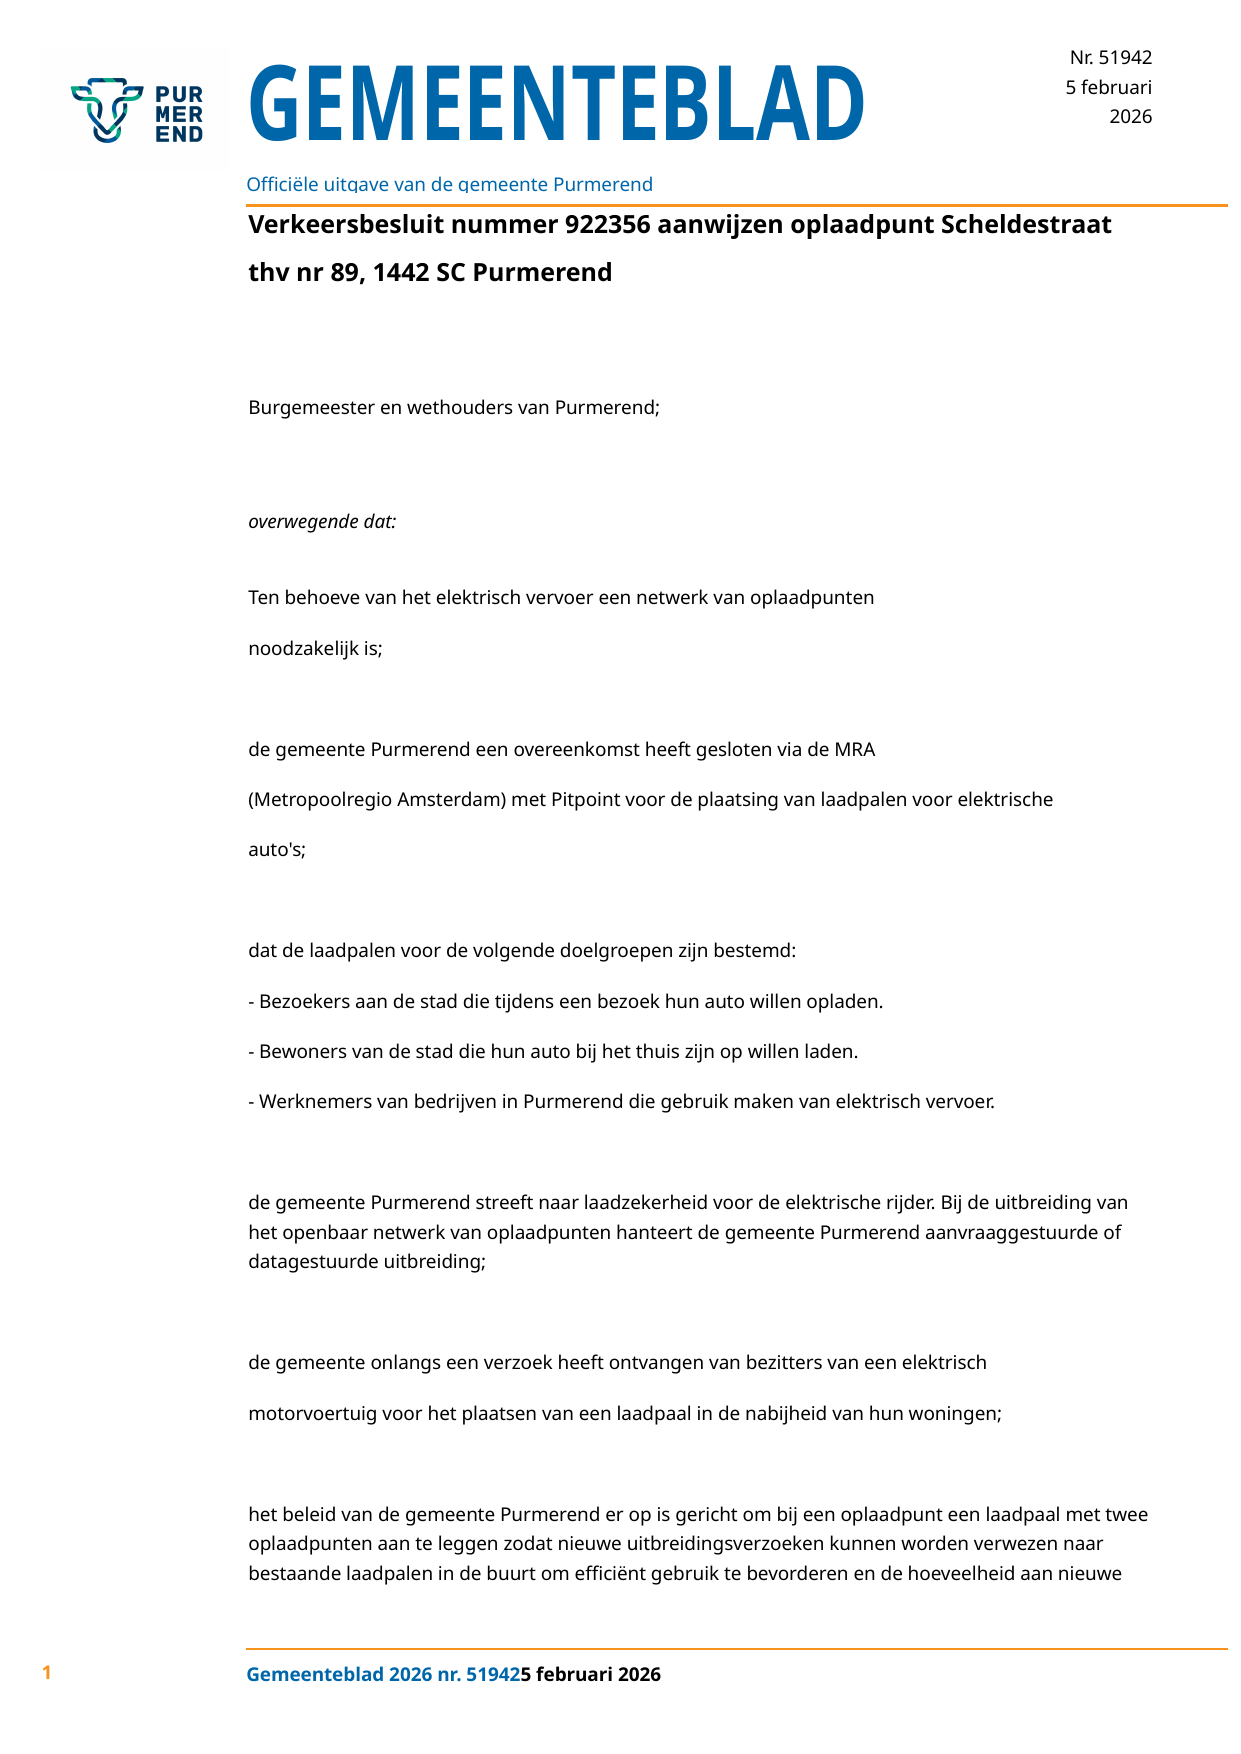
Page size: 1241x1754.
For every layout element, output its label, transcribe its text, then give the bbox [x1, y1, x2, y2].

text auto's; [248, 837, 1152, 862]
text overwegende dat: [248, 508, 1152, 534]
text Verkeersbesluit nummer 922356 aanwijzen oplaadpunt Scheldestraat thv nr 89, 1442 SC Purmerend [248, 207, 1152, 288]
text - Bewoners van de stad die hun auto bij het thuis zijn op willen laden. [248, 1038, 1152, 1064]
text - Werknemers van bedrijven in Purmerend die gebruik maken van elektrisch vervoer. [248, 1089, 1152, 1114]
text de gemeente Purmerend streeft naar laadzekerheid voor de elektrische rijder. Bij de uitbreiding van het openbaar netwerk van oplaadpunten hanteert de gemeente Purmerend aanvraaggestuurde of datagestuurde uitbreiding; [248, 1189, 1152, 1274]
text motorvoertuig voor het plaatsen van een laadpaal in de nabijheid van hun woningen; [248, 1400, 1152, 1426]
text dat de laadpalen voor de volgende doelgroepen zijn bestemd: [248, 937, 1152, 963]
text de gemeente Purmerend een overeenkomst heeft gesloten via de MRA [248, 736, 1152, 762]
text de gemeente onlangs een verzoek heeft ontvangen van bezitters van een elektrisch [248, 1349, 1152, 1375]
text Burgemeester en wethouders van Purmerend; [248, 394, 1152, 420]
text Ten behoeve van het elektrisch vervoer een netwerk van oplaadpunten [248, 584, 1152, 610]
text het beleid van de gemeente Purmerend er op is gericht om bij een oplaadpunt een laadpaal met twee oplaadpunten aan te leggen zodat nieuwe uitbreidingsverzoeken kunnen worden verwezen naar bestaande laadpalen in de buurt om efficiënt gebruik te bevorderen en de hoeveelheid aan nieuwe [248, 1501, 1152, 1586]
picture [41, 47, 231, 172]
text - Bezoekers aan de stad die tijdens een bezoek hun auto willen opladen. [248, 988, 1152, 1014]
text (Metropoolregio Amsterdam) met Pitpoint voor de plaatsing van laadpalen voor elektrische [248, 786, 1152, 812]
text noodzakelijk is; [248, 635, 1152, 661]
